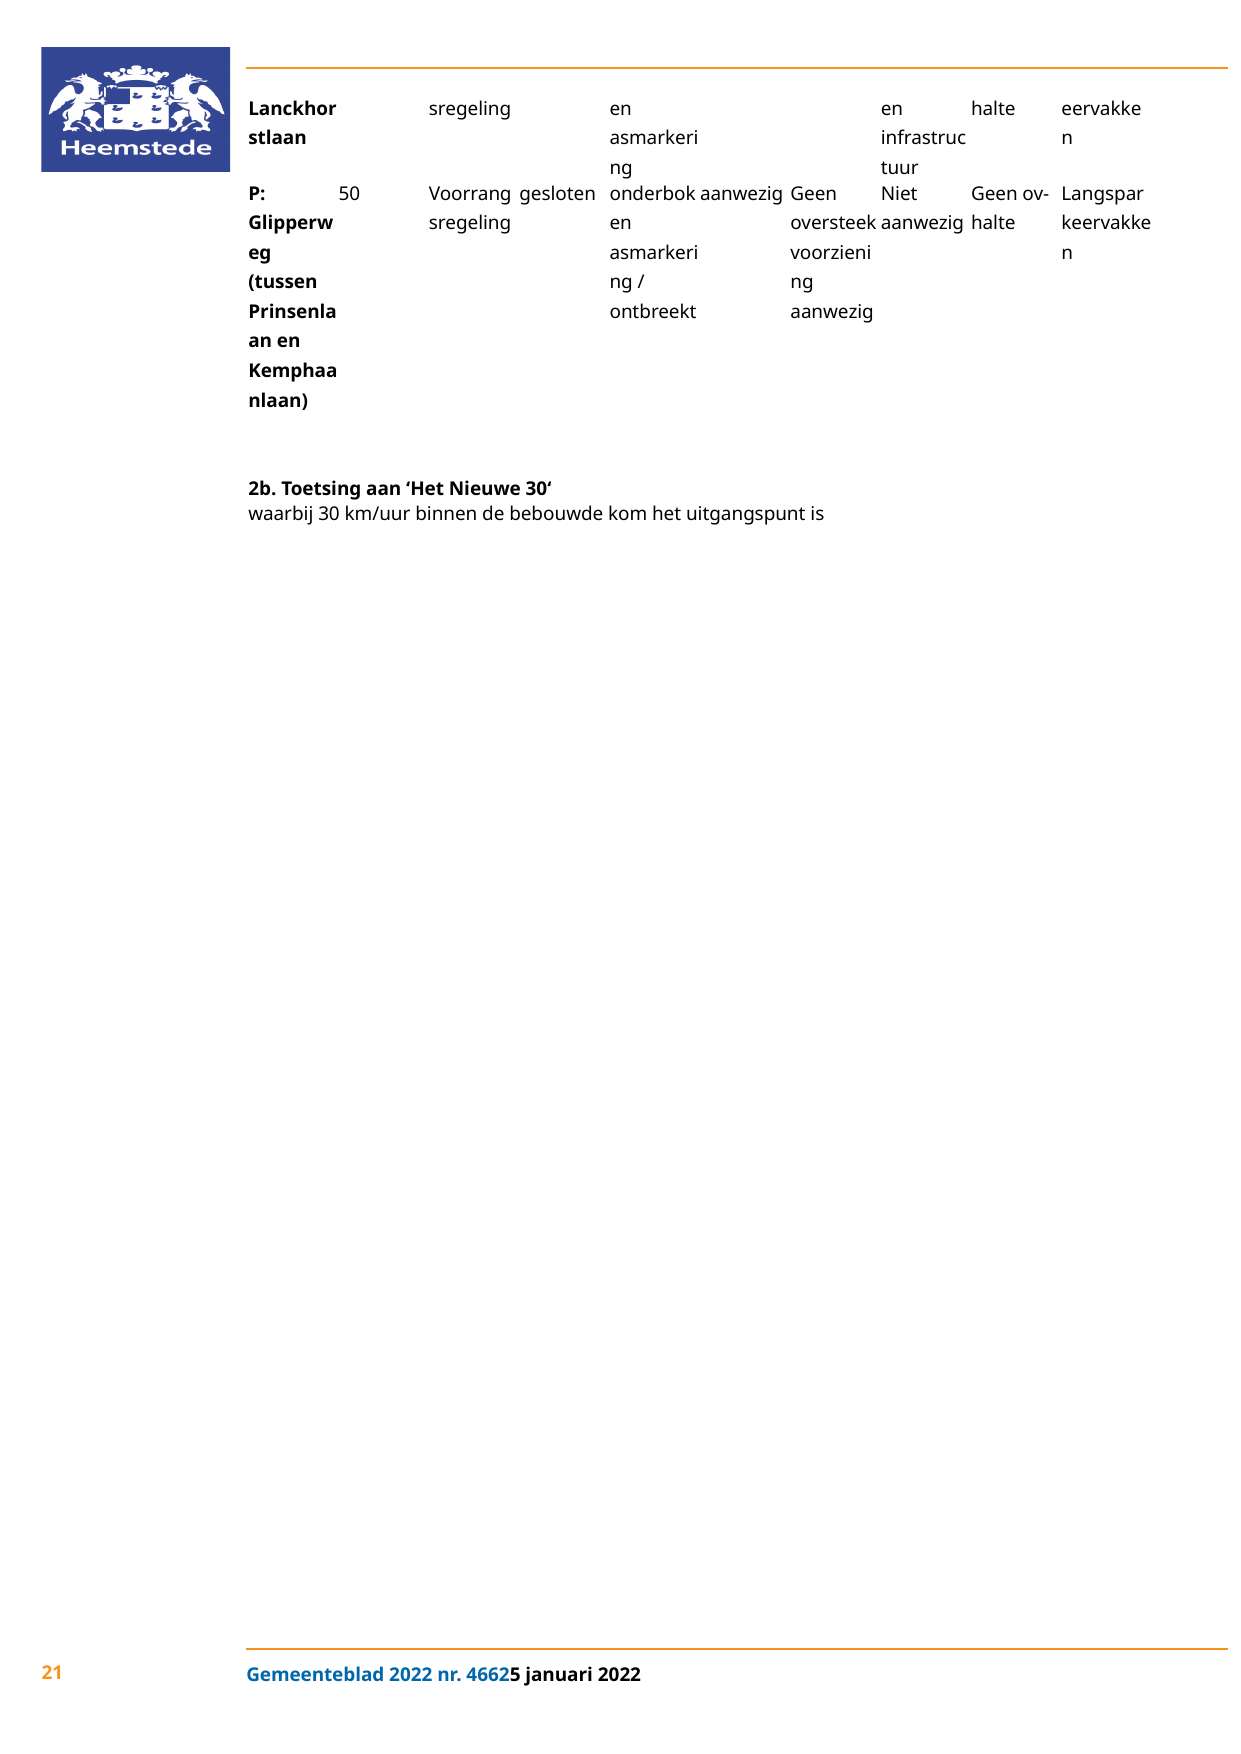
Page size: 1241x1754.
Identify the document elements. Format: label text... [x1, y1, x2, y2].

table_cell en infrastructuur [881, 95, 971, 180]
table_cell [519, 95, 609, 180]
table_cell Niet aanwezig [881, 180, 971, 412]
table_cell halte [971, 95, 1061, 180]
table_cell 50 [338, 180, 429, 412]
table_cell aanwezig [700, 180, 790, 412]
table_cell Langsparkeervakken [1061, 180, 1152, 412]
table_cell [338, 95, 429, 180]
table_cell onderboken asmarkering / ontbreekt [609, 180, 700, 412]
text waarbij 30 km/uur binnen de bebouwde kom het uitgangspunt is [248, 501, 1152, 526]
table_cell en asmarkering [609, 95, 700, 180]
table_cell gesloten [519, 180, 609, 412]
text 2b. Toetsing aan ‘Het Nieuwe 30‘ [248, 475, 1152, 501]
table_cell Geen ov-halte [971, 180, 1061, 412]
table_cell eervakken [1061, 95, 1152, 180]
table_cell Lanckhorstlaan [248, 95, 338, 180]
table_cell [790, 95, 881, 180]
table_cell [700, 95, 790, 180]
picture [41, 47, 231, 172]
table_cell Voorrangsregeling [429, 180, 519, 412]
table_cell Geen oversteek voorziening aanwezig [790, 180, 881, 412]
table_cell sregeling [429, 95, 519, 180]
table_cell P: Glipperweg (tussen Prinsenlaan en Kemphaanlaan) [248, 180, 338, 412]
